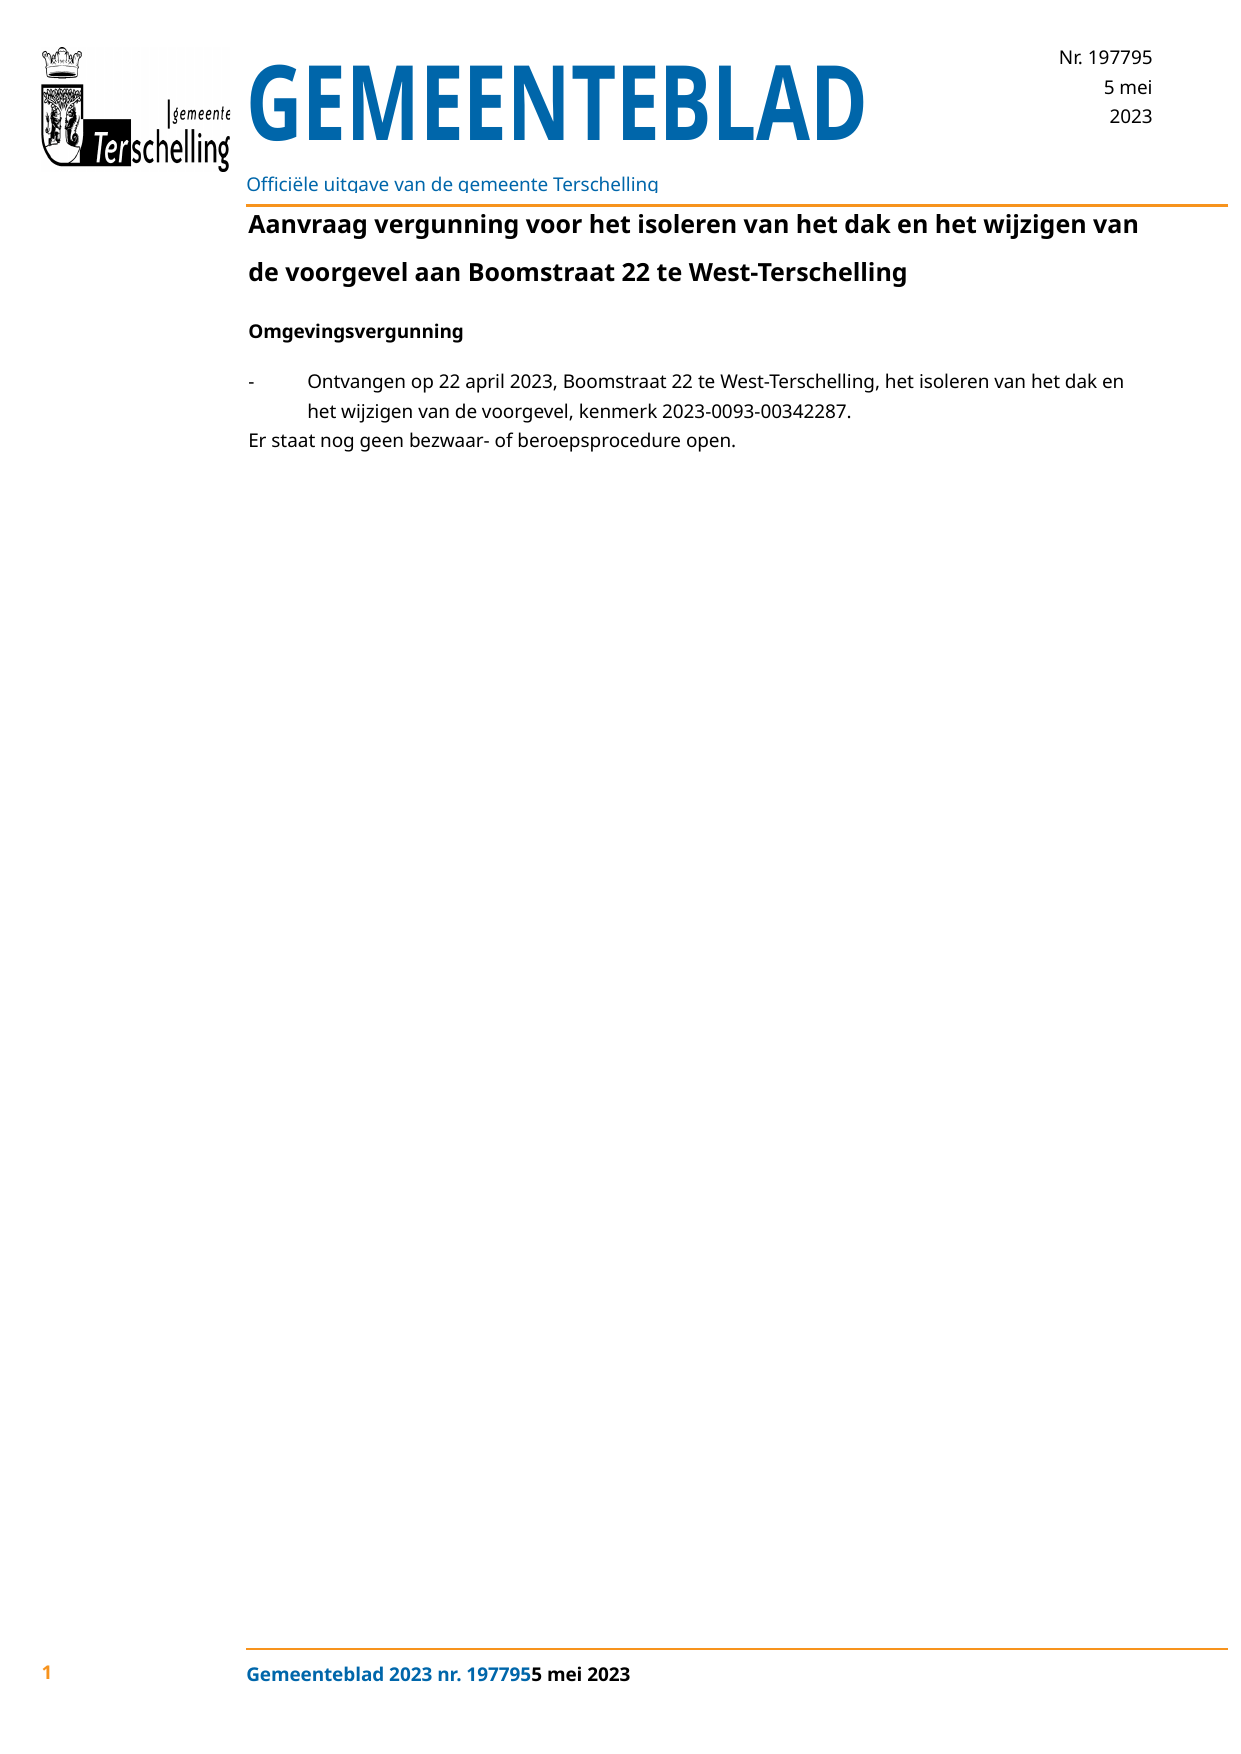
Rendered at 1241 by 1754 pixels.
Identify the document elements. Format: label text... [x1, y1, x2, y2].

text Aanvraag vergunning voor het isoleren van het dak en het wijzigen van de voorgevel aan Boomstraat 22 te West-Terschelling [248, 207, 1152, 288]
text Omgevingsvergunning [248, 318, 1152, 344]
text Er staat nog geen bezwaar- of beroepsprocedure open. [248, 427, 1152, 453]
picture [41, 47, 231, 172]
list Ontvangen op 22 april 2023, Boomstraat 22 te West-Terschelling, het isoleren van het dak en het wijzigen van de voorgevel, kenmerk 2023-0093-00342287. [248, 368, 1152, 424]
